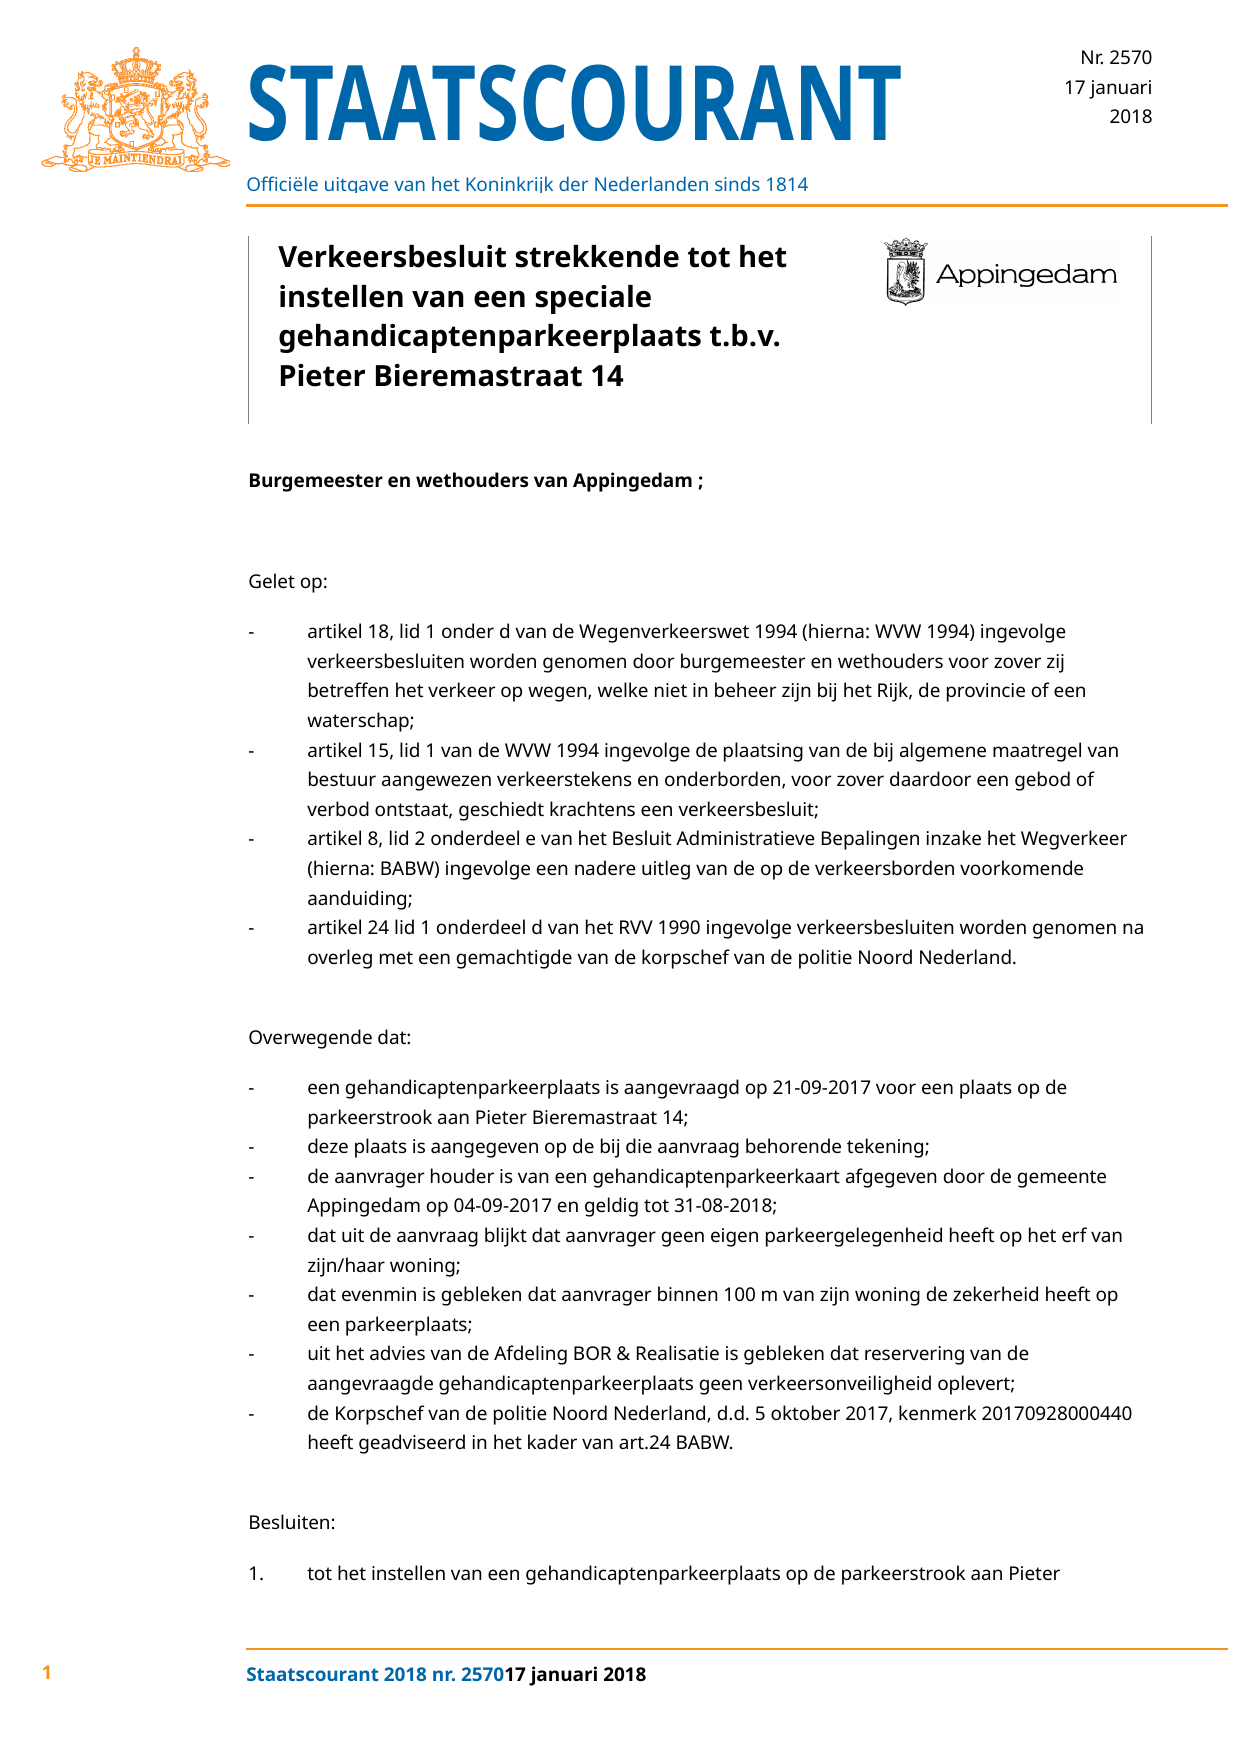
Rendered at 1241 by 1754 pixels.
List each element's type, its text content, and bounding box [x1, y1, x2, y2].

table_header [850, 236, 1151, 424]
list artikel 18, lid 1 onder d van de Wegenverkeerswet 1994 (hierna: WVW 1994) ingevolge verkeersbesluiten worden genomen door burgemeester en wethouders voor zover zij betreffen het verkeer op wegen, welke niet in beheer zijn bij het Rijk, de provincie of een waterschap; [248, 618, 1152, 733]
list een gehandicaptenparkeerplaats is aangevraagd op 21-09-2017 voor een plaats op de parkeerstrook aan Pieter Bieremastraat 14; [248, 1074, 1152, 1130]
text Gelet op: [248, 568, 1152, 594]
text Overwegende dat: [248, 1024, 1152, 1050]
list artikel 24 lid 1 onderdeel d van het RVV 1990 ingevolge verkeersbesluiten worden genomen na overleg met een gemachtigde van de korpschef van de politie Noord Nederland. [248, 914, 1152, 970]
picture [882, 236, 1119, 308]
list dat evenmin is gebleken dat aanvrager binnen 100 m van zijn woning de zekerheid heeft op een parkeerplaats; [248, 1281, 1152, 1337]
list dat uit de aanvraag blijkt dat aanvrager geen eigen parkeergelegenheid heeft op het erf van zijn/haar woning; [248, 1222, 1152, 1278]
list artikel 8, lid 2 onderdeel e van het Besluit Administratieve Bepalingen inzake het Wegverkeer (hierna: BABW) ingevolge een nadere uitleg van de op de verkeersborden voorkomende aanduiding; [248, 826, 1152, 911]
list de Korpschef van de politie Noord Nederland, d.d. 5 oktober 2017, kenmerk 20170928000440 heeft geadviseerd in het kader van art.24 BABW. [248, 1400, 1152, 1455]
text Besluiten: [248, 1509, 1152, 1535]
text Burgemeester en wethouders van Appingedam ; [248, 467, 1152, 493]
picture [41, 47, 231, 172]
list uit het advies van de Afdeling BOR & Realisatie is gebleken dat reservering van de aangevraagde gehandicaptenparkeerplaats geen verkeersonveiligheid oplevert; [248, 1341, 1152, 1396]
list artikel 15, lid 1 van de WVW 1994 ingevolge de plaatsing van de bij algemene maatregel van bestuur aangewezen verkeerstekens en onderborden, voor zover daardoor een gebod of verbod ontstaat, geschiedt krachtens een verkeersbesluit; [248, 737, 1152, 822]
list deze plaats is aangegeven op de bij die aanvraag behorende tekening; [248, 1133, 1152, 1159]
table_header Verkeersbesluit strekkende tot het instellen van een speciale gehandicaptenparkeerplaats t.b.v. Pieter Bieremastraat 14 [249, 236, 850, 424]
list de aanvrager houder is van een gehandicaptenparkeerkaart afgegeven door de gemeente Appingedam op 04-09-2017 en geldig tot 31-08-2018; [248, 1163, 1152, 1218]
list tot het instellen van een gehandicaptenparkeerplaats op de parkeerstrook aan Pieter [248, 1560, 1152, 1586]
